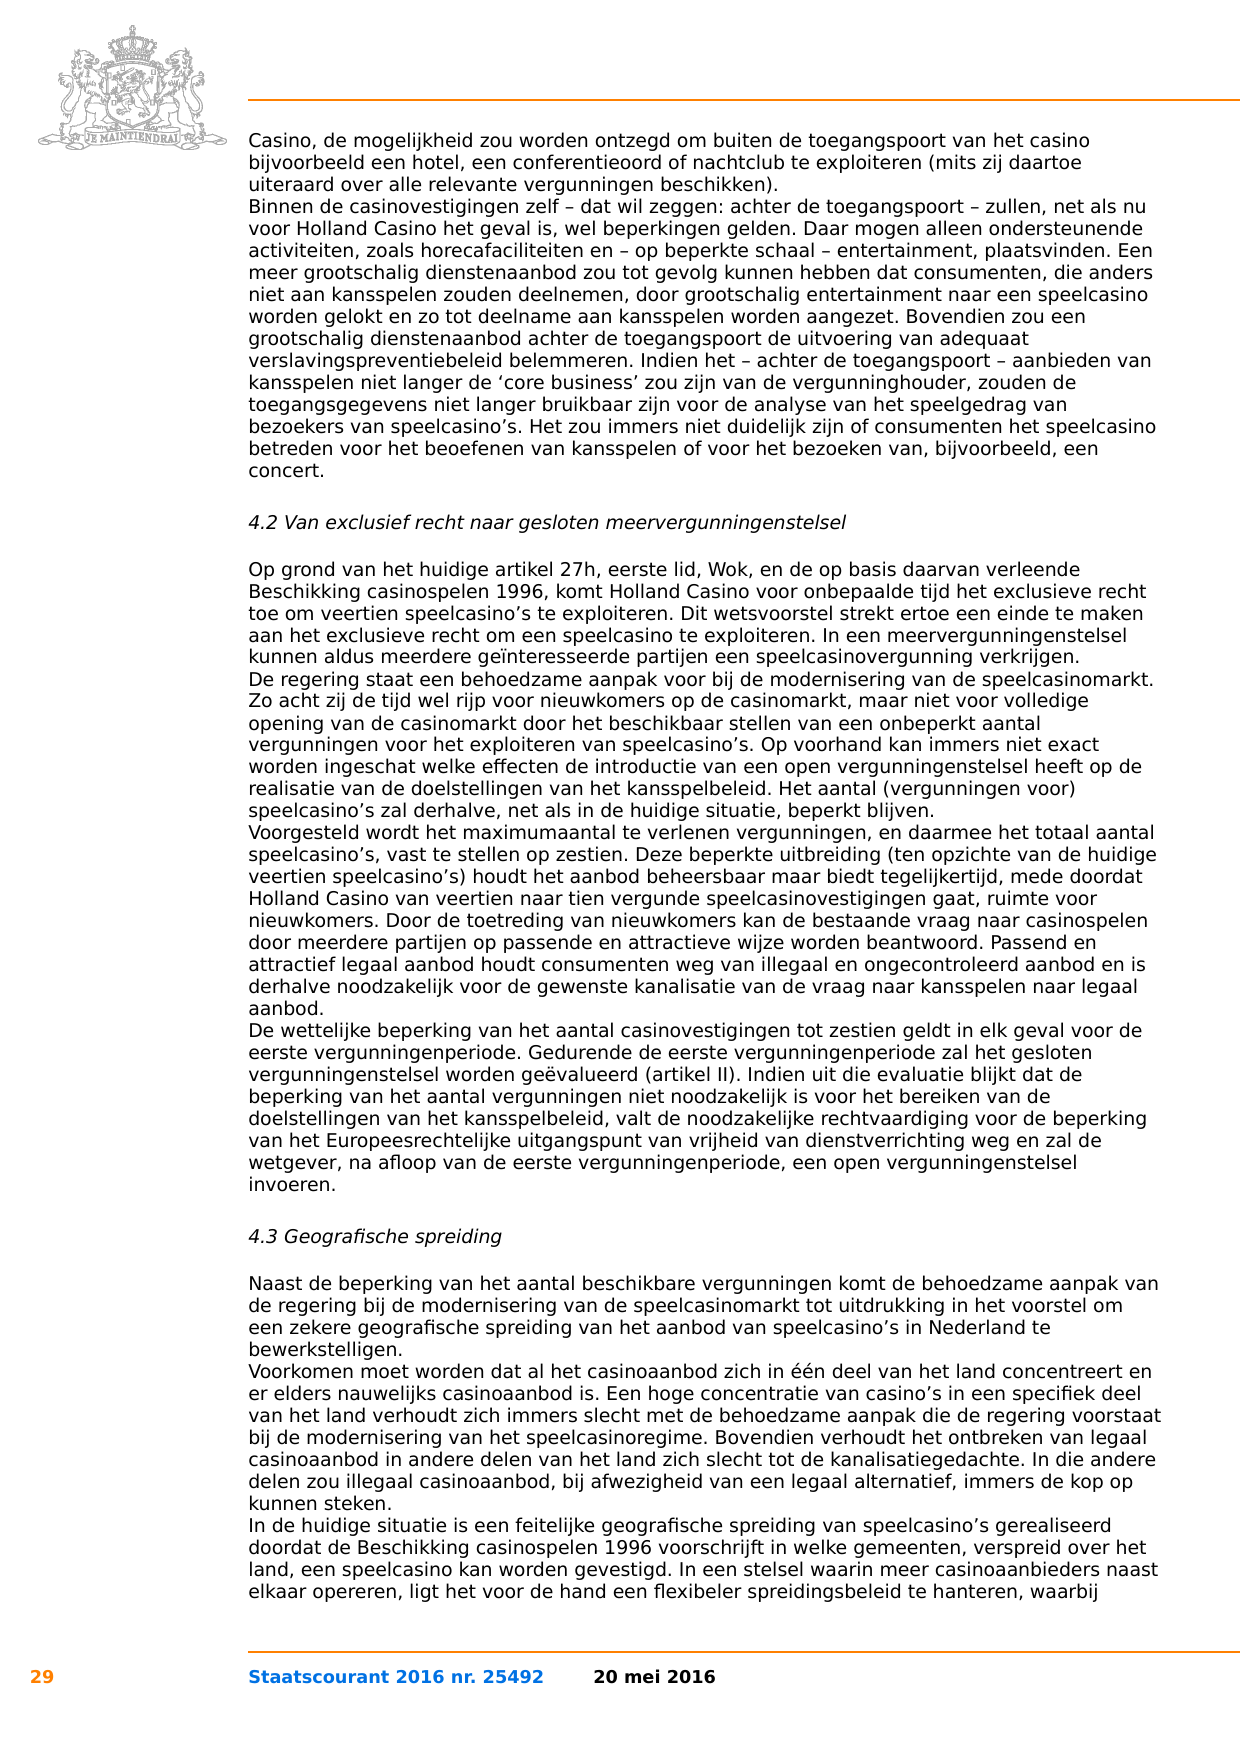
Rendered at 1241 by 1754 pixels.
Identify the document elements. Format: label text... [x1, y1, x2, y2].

text Voorkomen moet worden dat al het casinoaanbod zich in één deel van het land concentreert en er elders nauwelijks casinoaanbod is. Een hoge concentratie van casino’s in een specifiek deel van het land verhoudt zich immers slecht met de behoedzame aanpak die de regering voorstaat bij de modernisering van het speelcasinoregime. Bovendien verhoudt het ontbreken van legaal casinoaanbod in andere delen van het land zich slecht tot de kanalisatiegedachte. In die andere delen zou illegaal casinoaanbod, bij afwezigheid van een legaal alternatief, immers de kop op kunnen steken. [248, 1361, 1163, 1515]
text Voorgesteld wordt het maximumaantal te verlenen vergunningen, en daarmee het totaal aantal speelcasino’s, vast te stellen op zestien. Deze beperkte uitbreiding (ten opzichte van de huidige veertien speelcasino’s) houdt het aanbod beheersbaar maar biedt tegelijkertijd, mede doordat Holland Casino van veertien naar tien vergunde speelcasinovestigingen gaat, ruimte voor nieuwkomers. Door de toetreding van nieuwkomers kan de bestaande vraag naar casinospelen door meerdere partijen op passende en attractieve wijze worden beantwoord. Passend en attractief legaal aanbod houdt consumenten weg van illegaal en ongecontroleerd aanbod en is derhalve noodzakelijk voor de gewenste kanalisatie van de vraag naar kansspelen naar legaal aanbod. [248, 822, 1163, 1020]
text Casino, de mogelijkheid zou worden ontzegd om buiten de toegangspoort van het casino bijvoorbeeld een hotel, een conferentieoord of nachtclub te exploiteren (mits zij daartoe uiteraard over alle relevante vergunningen beschikken). [248, 130, 1163, 196]
text Binnen de casinovestigingen zelf – dat wil zeggen: achter de toegangspoort – zullen, net als nu voor Holland Casino het geval is, wel beperkingen gelden. Daar mogen alleen ondersteunende activiteiten, zoals horecafaciliteiten en – op beperkte schaal – entertainment, plaatsvinden. Een meer grootschalig dienstenaanbod zou tot gevolg kunnen hebben dat consumenten, die anders niet aan kansspelen zouden deelnemen, door grootschalig entertainment naar een speelcasino worden gelokt en zo tot deelname aan kansspelen worden aangezet. Bovendien zou een grootschalig dienstenaanbod achter de toegangspoort de uitvoering van adequaat verslavingspreventiebeleid belemmeren. Indien het – achter de toegangspoort – aanbieden van kansspelen niet langer de ‘core business’ zou zijn van de vergunninghouder, zouden de toegangsgegevens niet langer bruikbaar zijn voor de analyse van het speelgedrag van bezoekers van speelcasino’s. Het zou immers niet duidelijk zijn of consumenten het speelcasino betreden voor het beoefenen van kansspelen of voor het bezoeken van, bijvoorbeeld, een concert. [248, 196, 1163, 482]
picture [38, 25, 227, 150]
text Op grond van het huidige artikel 27h, eerste lid, Wok, en de op basis daarvan verleende Beschikking casinospelen 1996, komt Holland Casino voor onbepaalde tijd het exclusieve recht toe om veertien speelcasino’s te exploiteren. Dit wetsvoorstel strekt ertoe een einde te maken aan het exclusieve recht om een speelcasino te exploiteren. In een meervergunningenstelsel kunnen aldus meerdere geïnteresseerde partijen een speelcasinovergunning verkrijgen. [248, 558, 1163, 668]
subtitle 4.3 Geografische spreiding [248, 1226, 1163, 1248]
text Naast de beperking van het aantal beschikbare vergunningen komt de behoedzame aanpak van de regering bij de modernisering van de speelcasinomarkt tot uitdrukking in het voorstel om een zekere geografische spreiding van het aanbod van speelcasino’s in Nederland te bewerkstelligen. [248, 1273, 1163, 1361]
text De wettelijke beperking van het aantal casinovestigingen tot zestien geldt in elk geval voor de eerste vergunningenperiode. Gedurende de eerste vergunningenperiode zal het gesloten vergunningenstelsel worden geëvalueerd (artikel II). Indien uit die evaluatie blijkt dat de beperking van het aantal vergunningen niet noodzakelijk is voor het bereiken van de doelstellingen van het kansspelbeleid, valt de noodzakelijke rechtvaardiging voor de beperking van het Europeesrechtelijke uitgangspunt van vrijheid van dienstverrichting weg en zal de wetgever, na afloop van de eerste vergunningenperiode, een open vergunningenstelsel invoeren. [248, 1020, 1163, 1196]
text In de huidige situatie is een feitelijke geografische spreiding van speelcasino’s gerealiseerd doordat de Beschikking casinospelen 1996 voorschrijft in welke gemeenten, verspreid over het land, een speelcasino kan worden gevestigd. In een stelsel waarin meer casinoaanbieders naast elkaar opereren, ligt het voor de hand een flexibeler spreidingsbeleid te hanteren, waarbij [248, 1515, 1163, 1603]
text De regering staat een behoedzame aanpak voor bij de modernisering van de speelcasinomarkt. Zo acht zij de tijd wel rijp voor nieuwkomers op de casinomarkt, maar niet voor volledige opening van de casinomarkt door het beschikbaar stellen van een onbeperkt aantal vergunningen voor het exploiteren van speelcasino’s. Op voorhand kan immers niet exact worden ingeschat welke effecten de introductie van een open vergunningenstelsel heeft op de realisatie van de doelstellingen van het kansspelbeleid. Het aantal (vergunningen voor) speelcasino’s zal derhalve, net als in de huidige situatie, beperkt blijven. [248, 668, 1163, 822]
subtitle 4.2 Van exclusief recht naar gesloten meervergunningenstelsel [248, 512, 1163, 533]
